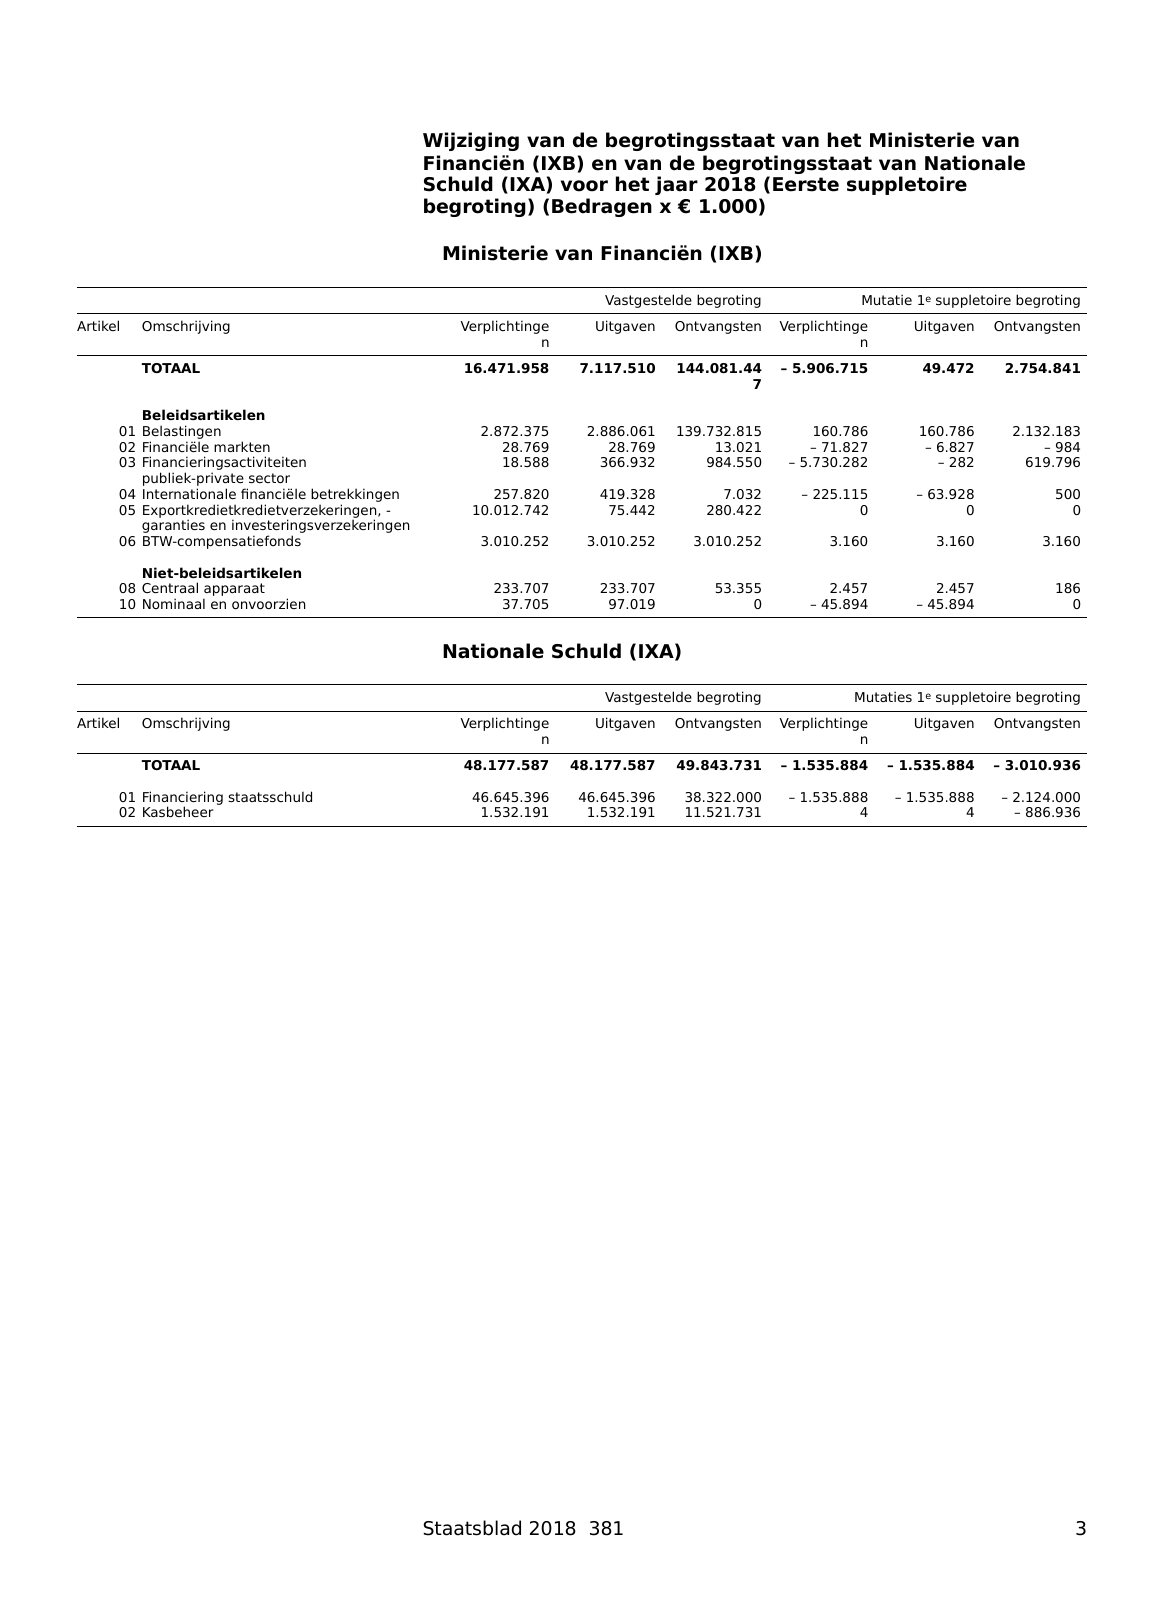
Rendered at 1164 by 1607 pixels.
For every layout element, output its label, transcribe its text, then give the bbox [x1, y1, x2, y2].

table_cell [661, 550, 768, 565]
table_cell 0 [980, 597, 1087, 617]
table_cell [555, 408, 661, 424]
table_cell 419.328 [555, 487, 661, 502]
table_cell – 984 [980, 440, 1087, 455]
table_cell – 2.124.000 [980, 790, 1087, 805]
table_cell 4 [874, 805, 980, 826]
table_cell 1.532.191 [449, 805, 555, 826]
table_cell 38.322.000 [661, 790, 768, 805]
table_cell 11.521.731 [661, 805, 768, 826]
table_cell Ontvangsten [661, 314, 768, 355]
table_cell 48.177.587 [555, 754, 661, 774]
table_cell [77, 408, 136, 424]
table_header [77, 685, 449, 711]
table_cell 10 [77, 597, 136, 617]
table_cell [874, 393, 980, 408]
table_header Mutaties 1e suppletoire begroting [768, 685, 1087, 711]
table_cell Artikel [77, 314, 136, 355]
table_cell – 225.115 [768, 487, 874, 502]
table_cell [661, 774, 768, 789]
table_cell [661, 393, 768, 408]
table_header Vastgestelde begroting [449, 685, 768, 711]
table_cell TOTAAL [136, 754, 449, 774]
table_cell [768, 565, 874, 581]
table_cell 4 [768, 805, 874, 826]
table_cell – 5.906.715 [768, 356, 874, 392]
table_cell 2.886.061 [555, 424, 661, 439]
table_cell [768, 408, 874, 424]
table_cell – 45.894 [768, 597, 874, 617]
table_cell Verplichtingen [768, 314, 874, 355]
table_cell Ontvangsten [980, 712, 1087, 752]
table_cell 08 [77, 581, 136, 597]
table_cell [77, 393, 136, 408]
table_cell – 1.535.888 [874, 790, 980, 805]
table_cell Financiering staatsschuld [136, 790, 449, 805]
table_cell 37.705 [449, 597, 555, 617]
table_cell 984.550 [661, 455, 768, 487]
table_cell Omschrijving [136, 712, 449, 752]
table_cell 05 [77, 503, 136, 534]
table_cell Exportkredietkredietverzekeringen, -garanties en investeringsverzekeringen [136, 503, 449, 534]
table_cell [980, 393, 1087, 408]
table_cell 3.010.252 [661, 534, 768, 550]
table_cell 7.117.510 [555, 356, 661, 392]
table_cell Ontvangsten [980, 314, 1087, 355]
table_cell 2.754.841 [980, 356, 1087, 392]
table_cell [661, 408, 768, 424]
table_cell 280.422 [661, 503, 768, 534]
table_cell Uitgaven [874, 314, 980, 355]
table_cell – 71.827 [768, 440, 874, 455]
table_cell 139.732.815 [661, 424, 768, 439]
table_cell [555, 565, 661, 581]
table_cell 03 [77, 455, 136, 487]
table_cell [874, 565, 980, 581]
table_cell 02 [77, 805, 136, 826]
table_cell [555, 393, 661, 408]
table_cell Verplichtingen [449, 314, 555, 355]
table_cell – 1.535.884 [874, 754, 980, 774]
table_cell [449, 393, 555, 408]
table_cell 3.160 [874, 534, 980, 550]
table_cell Uitgaven [874, 712, 980, 752]
table_cell 2.872.375 [449, 424, 555, 439]
table_cell Financiële markten [136, 440, 449, 455]
table_cell [874, 774, 980, 789]
table_cell 160.786 [768, 424, 874, 439]
table_cell 01 [77, 424, 136, 439]
table_cell Belastingen [136, 424, 449, 439]
table_cell Ontvangsten [661, 712, 768, 752]
table_cell Centraal apparaat [136, 581, 449, 597]
table_cell 2.457 [874, 581, 980, 597]
table_cell 0 [768, 503, 874, 534]
table_cell 16.471.958 [449, 356, 555, 392]
table_cell [449, 774, 555, 789]
table_cell Internationale financiële betrekkingen [136, 487, 449, 502]
table_cell 0 [661, 597, 768, 617]
table_cell 04 [77, 487, 136, 502]
table_cell [980, 774, 1087, 789]
table_cell [555, 774, 661, 789]
table_cell Uitgaven [555, 314, 661, 355]
table_cell – 1.535.884 [768, 754, 874, 774]
table_cell [768, 393, 874, 408]
table_cell 366.932 [555, 455, 661, 487]
table_cell 06 [77, 534, 136, 550]
table_cell 46.645.396 [449, 790, 555, 805]
table_cell 13.021 [661, 440, 768, 455]
table_cell [136, 393, 449, 408]
table_cell [768, 774, 874, 789]
table_cell 49.843.731 [661, 754, 768, 774]
table_cell [874, 550, 980, 565]
text Ministerie van Financiën (IXB) [422, 243, 1087, 265]
table_cell Omschrijving [136, 314, 449, 355]
table_cell 48.177.587 [449, 754, 555, 774]
table_cell 500 [980, 487, 1087, 502]
table_cell – 6.827 [874, 440, 980, 455]
table_cell [768, 550, 874, 565]
table_cell 28.769 [555, 440, 661, 455]
table_cell TOTAAL [136, 356, 449, 392]
table_cell Artikel [77, 712, 136, 752]
table_cell [449, 550, 555, 565]
table_cell [980, 565, 1087, 581]
table_cell [555, 550, 661, 565]
table_cell – 282 [874, 455, 980, 487]
table_cell [980, 550, 1087, 565]
table_cell 18.588 [449, 455, 555, 487]
table_cell 75.442 [555, 503, 661, 534]
table_cell Verplichtingen [768, 712, 874, 752]
table_cell 160.786 [874, 424, 980, 439]
table_cell 0 [874, 503, 980, 534]
table_cell [77, 754, 136, 774]
table_cell 2.132.183 [980, 424, 1087, 439]
table_cell [136, 774, 449, 789]
table_header [77, 288, 449, 313]
table_cell [980, 408, 1087, 424]
table_header Mutatie 1e suppletoire begroting [768, 288, 1087, 313]
table_cell [77, 774, 136, 789]
table_cell 46.645.396 [555, 790, 661, 805]
text Nationale Schuld (IXA) [422, 641, 1087, 662]
table_cell [449, 565, 555, 581]
table_cell 0 [980, 503, 1087, 534]
table_cell Beleidsartikelen [136, 408, 449, 424]
table_cell – 5.730.282 [768, 455, 874, 487]
table_cell 10.012.742 [449, 503, 555, 534]
table_cell 3.010.252 [555, 534, 661, 550]
table_cell Financieringsactiviteiten publiek-private sector [136, 455, 449, 487]
table_cell 3.010.252 [449, 534, 555, 550]
table_cell 233.707 [449, 581, 555, 597]
table_cell 97.019 [555, 597, 661, 617]
table_cell 144.081.447 [661, 356, 768, 392]
table_cell 3.160 [980, 534, 1087, 550]
table_cell – 1.535.888 [768, 790, 874, 805]
table_cell [77, 550, 136, 565]
table_cell [136, 550, 449, 565]
table_cell – 45.894 [874, 597, 980, 617]
table_cell Niet-beleidsartikelen [136, 565, 449, 581]
table_cell 233.707 [555, 581, 661, 597]
table_cell 28.769 [449, 440, 555, 455]
table_cell – 3.010.936 [980, 754, 1087, 774]
table_cell [874, 408, 980, 424]
table_cell Nominaal en onvoorzien [136, 597, 449, 617]
table_cell – 886.936 [980, 805, 1087, 826]
table_cell [661, 565, 768, 581]
table_cell 619.796 [980, 455, 1087, 487]
table_cell 257.820 [449, 487, 555, 502]
table_cell Uitgaven [555, 712, 661, 752]
table_cell Verplichtingen [449, 712, 555, 752]
table_cell 1.532.191 [555, 805, 661, 826]
subtitle Wijziging van de begrotingsstaat van het Ministerie van Financiën (IXB) en van de begrotingsstaat van Nationale Schuld (IXA) voor het jaar 2018 (Eerste suppletoire begroting) (Bedragen x € 1.000) [422, 130, 1087, 218]
table_header Vastgestelde begroting [449, 288, 768, 313]
table_cell 7.032 [661, 487, 768, 502]
table_cell [77, 565, 136, 581]
table_cell 3.160 [768, 534, 874, 550]
table_cell 01 [77, 790, 136, 805]
table_cell BTW-compensatiefonds [136, 534, 449, 550]
table_cell – 63.928 [874, 487, 980, 502]
table_cell 2.457 [768, 581, 874, 597]
table_cell 186 [980, 581, 1087, 597]
table_cell 49.472 [874, 356, 980, 392]
table_cell [77, 356, 136, 392]
table_cell 02 [77, 440, 136, 455]
table_cell Kasbeheer [136, 805, 449, 826]
table_cell [449, 408, 555, 424]
table_cell 53.355 [661, 581, 768, 597]
